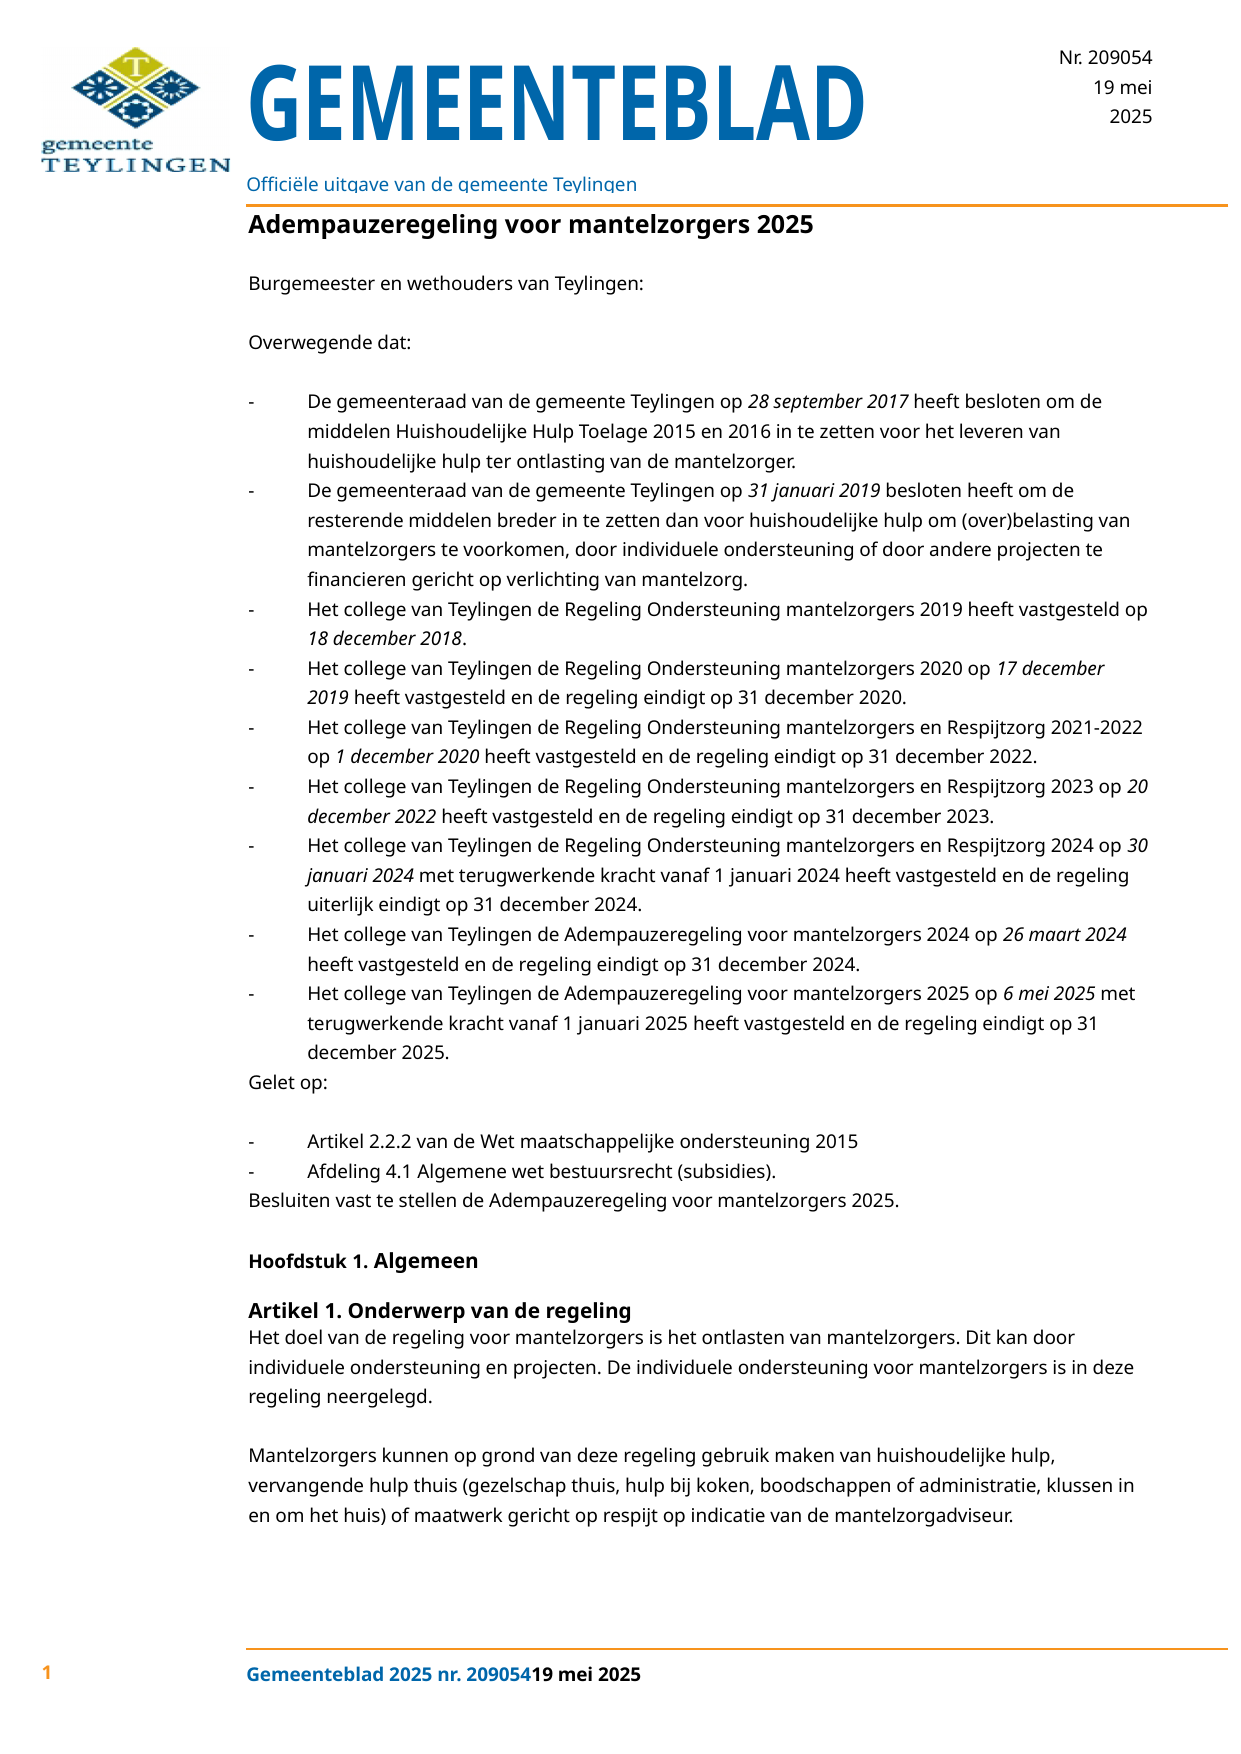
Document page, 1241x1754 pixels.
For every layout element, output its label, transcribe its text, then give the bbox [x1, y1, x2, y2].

text Gelet op: [248, 1069, 1152, 1095]
text Burgemeester en wethouders van Teylingen: [248, 270, 1152, 296]
text Hoofdstuk 1. Algemeen [248, 1247, 1152, 1275]
list Artikel 2.2.2 van de Wet maatschappelijke ondersteuning 2015 [248, 1128, 1152, 1154]
list Het college van Teylingen de Regeling Ondersteuning mantelzorgers 2020 op 17 december 2019 heeft vastgesteld en de regeling eindigt op 31 december 2020. [248, 655, 1152, 710]
list De gemeenteraad van de gemeente Teylingen op 28 september 2017 heeft besloten om de middelen Huishoudelijke Hulp Toelage 2015 en 2016 in te zetten voor het leveren van huishoudelijke hulp ter ontlasting van de mantelzorger. [248, 389, 1152, 473]
list De gemeenteraad van de gemeente Teylingen op 31 januari 2019 besloten heeft om de resterende middelen breder in te zetten dan voor huishoudelijke hulp om (over)belasting van mantelzorgers te voorkomen, door individuele ondersteuning of door andere projecten te financieren gericht op verlichting van mantelzorg. [248, 477, 1152, 592]
text Het doel van de regeling voor mantelzorgers is het ontlasten van mantelzorgers. Dit kan door individuele ondersteuning en projecten. De individuele ondersteuning voor mantelzorgers is in deze regeling neergelegd. [248, 1324, 1152, 1409]
text Adempauzeregeling voor mantelzorgers 2025 [248, 207, 1152, 241]
list Het college van Teylingen de Regeling Ondersteuning mantelzorgers en Respijtzorg 2024 op 30 januari 2024 met terugwerkende kracht vanaf 1 januari 2024 heeft vastgesteld en de regeling uiterlijk eindigt op 31 december 2024. [248, 832, 1152, 917]
list Het college van Teylingen de Adempauzeregeling voor mantelzorgers 2025 op 6 mei 2025 met terugwerkende kracht vanaf 1 januari 2025 heeft vastgesteld en de regeling eindigt op 31 december 2025. [248, 980, 1152, 1065]
list Afdeling 4.1 Algemene wet bestuursrecht (subsidies). [248, 1158, 1152, 1183]
text Mantelzorgers kunnen op grond van deze regeling gebruik maken van huishoudelijke hulp, vervangende hulp thuis (gezelschap thuis, hulp bij koken, boodschappen of administratie, klussen in en om het huis) of maatwerk gericht op respijt op indicatie van de mantelzorgadviseur. [248, 1443, 1152, 1527]
picture [41, 47, 231, 172]
text Artikel 1. Onderwerp van de regeling [248, 1296, 1152, 1324]
text Overwegende dat: [248, 329, 1152, 355]
list Het college van Teylingen de Regeling Ondersteuning mantelzorgers en Respijtzorg 2023 op 20 december 2022 heeft vastgesteld en de regeling eindigt op 31 december 2023. [248, 773, 1152, 828]
list Het college van Teylingen de Regeling Ondersteuning mantelzorgers 2019 heeft vastgesteld op 18 december 2018. [248, 596, 1152, 651]
list Het college van Teylingen de Regeling Ondersteuning mantelzorgers en Respijtzorg 2021-2022 op 1 december 2020 heeft vastgesteld en de regeling eindigt op 31 december 2022. [248, 714, 1152, 769]
text Besluiten vast te stellen de Adempauzeregeling voor mantelzorgers 2025. [248, 1187, 1152, 1213]
list Het college van Teylingen de Adempauzeregeling voor mantelzorgers 2024 op 26 maart 2024 heeft vastgesteld en de regeling eindigt op 31 december 2024. [248, 921, 1152, 976]
